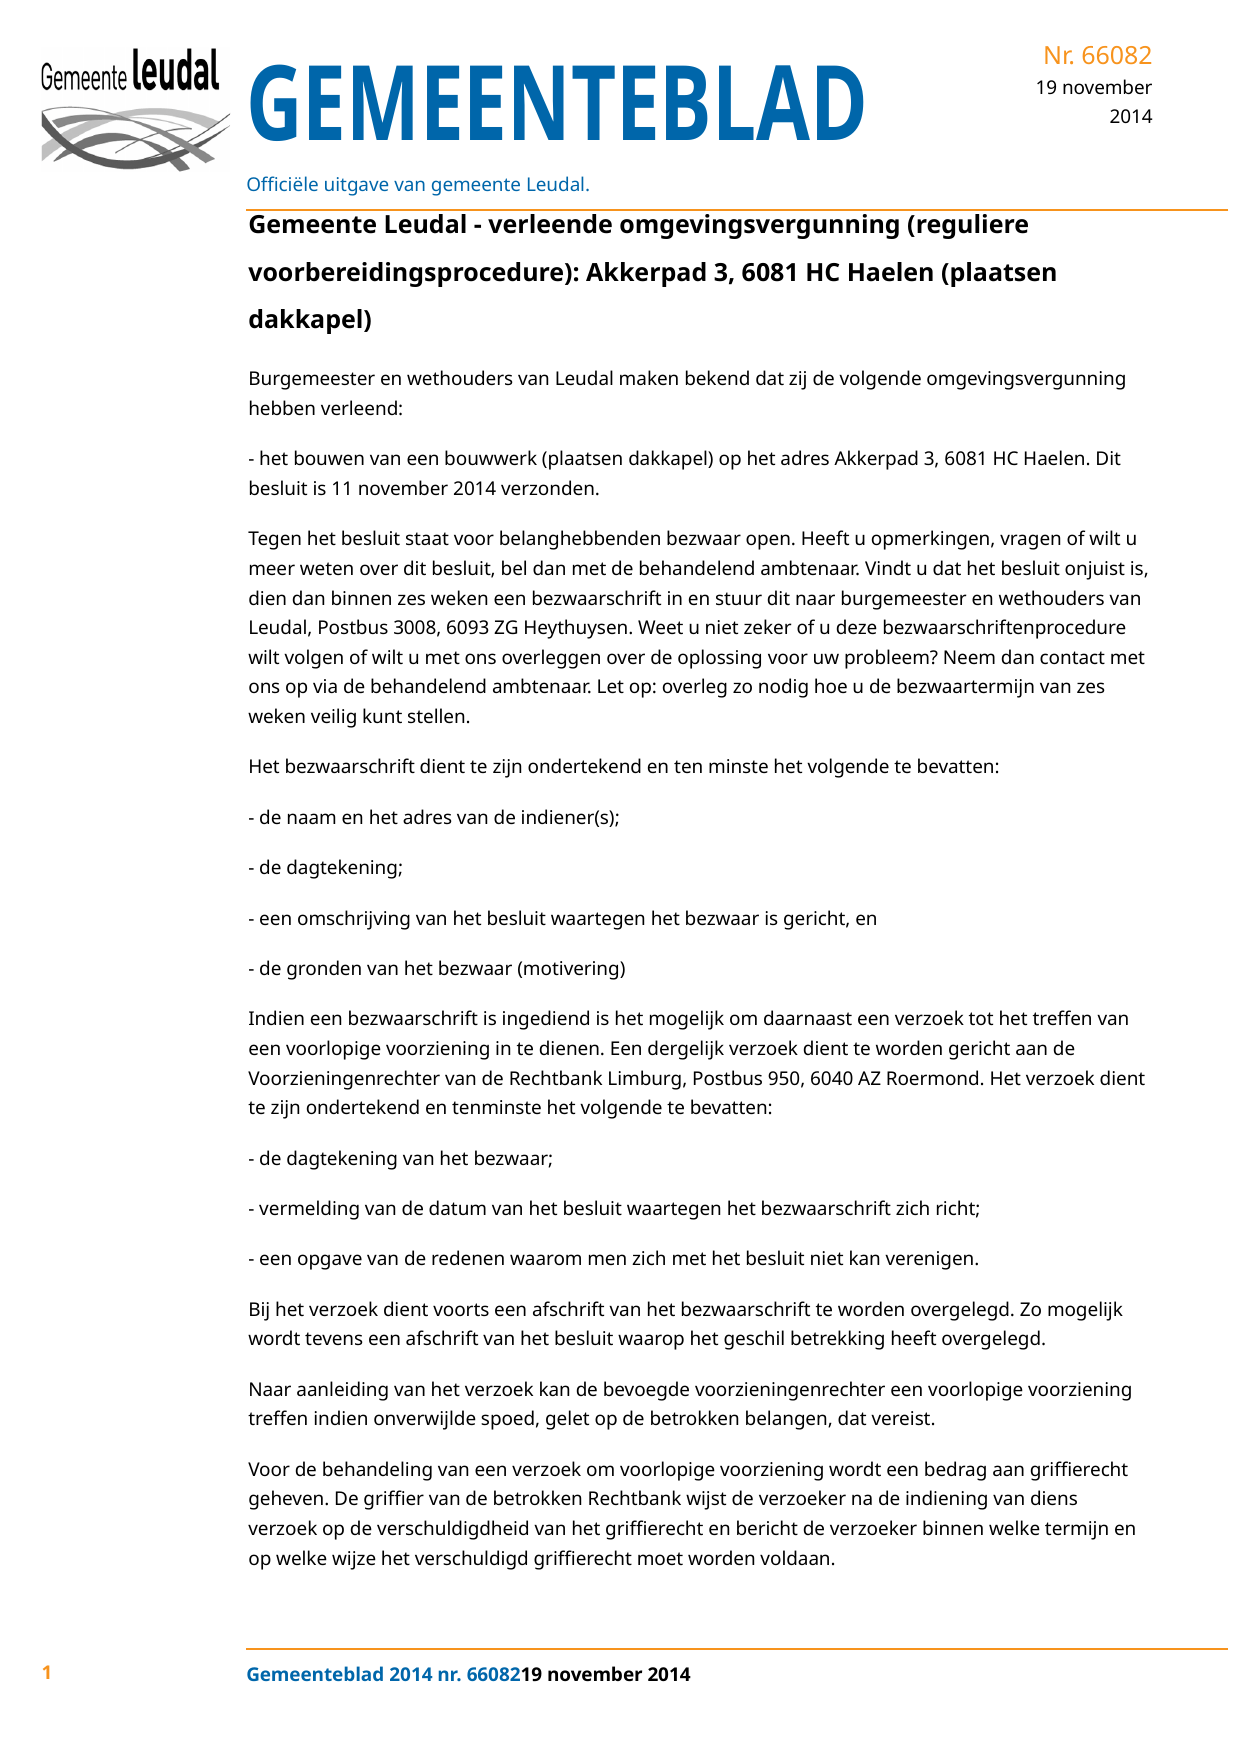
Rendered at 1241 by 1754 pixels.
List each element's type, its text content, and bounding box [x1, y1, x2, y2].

text - vermelding van de datum van het besluit waartegen het bezwaarschrift zich richt; [248, 1195, 1152, 1221]
text Burgemeester en wethouders van Leudal maken bekend dat zij de volgende omgevingsvergunning hebben verleend: [248, 366, 1152, 421]
text - de naam en het adres van de indiener(s); [248, 804, 1152, 829]
text Indien een bezwaarschrift is ingediend is het mogelijk om daarnaast een verzoek tot het treffen van een voorlopige voorziening in te dienen. Een dergelijk verzoek dient te worden gericht aan de Voorzieningenrechter van de Rechtbank Limburg, Postbus 950, 6040 AZ Roermond. Het verzoek dient te zijn ondertekend en tenminste het volgende te bevatten: [248, 1006, 1152, 1120]
text - de gronden van het bezwaar (motivering) [248, 955, 1152, 981]
text - het bouwen van een bouwwerk (plaatsen dakkapel) op het adres Akkerpad 3, 6081 HC Haelen. Dit besluit is 11 november 2014 verzonden. [248, 446, 1152, 501]
text - een opgave van de redenen waarom men zich met het besluit niet kan verenigen. [248, 1246, 1152, 1271]
text - de dagtekening van het bezwaar; [248, 1145, 1152, 1170]
text Gemeente Leudal - verleende omgevingsvergunning (reguliere voorbereidingsprocedure): Akkerpad 3, 6081 HC Haelen (plaatsen dakkapel) [248, 211, 1152, 336]
text Bij het verzoek dient voorts een afschrift van het bezwaarschrift te worden overgelegd. Zo mogelijk wordt tevens een afschrift van het besluit waarop het geschil betrekking heeft overgelegd. [248, 1296, 1152, 1351]
text - de dagtekening; [248, 854, 1152, 880]
text Het bezwaarschrift dient te zijn ondertekend en ten minste het volgende te bevatten: [248, 753, 1152, 779]
text Voor de behandeling van een verzoek om voorlopige voorziening wordt een bedrag aan griffierecht geheven. De griffier van de betrokken Rechtbank wijst de verzoeker na de indiening van diens verzoek op de verschuldigdheid van het griffierecht en bericht de verzoeker binnen welke termijn en op welke wijze het verschuldigd griffierecht moet worden voldaan. [248, 1456, 1152, 1570]
text Tegen het besluit staat voor belanghebbenden bezwaar open. Heeft u opmerkingen, vragen of wilt u meer weten over dit besluit, bel dan met de behandelend ambtenaar. Vindt u dat het besluit onjuist is, dien dan binnen zes weken een bezwaarschrift in en stuur dit naar burgemeester en wethouders van Leudal, Postbus 3008, 6093 ZG Heythuysen. Weet u niet zeker of u deze bezwaarschriftenprocedure wilt volgen of wilt u met ons overleggen over de oplossing voor uw probleem? Neem dan contact met ons op via de behandelend ambtenaar. Let op: overleg zo nodig hoe u de bezwaartermijn van zes weken veilig kunt stellen. [248, 526, 1152, 729]
text - een omschrijving van het besluit waartegen het bezwaar is gericht, en [248, 905, 1152, 930]
picture [41, 47, 231, 172]
text Naar aanleiding van het verzoek kan de bevoegde voorzieningenrechter een voorlopige voorziening treffen indien onverwijlde spoed, gelet op de betrokken belangen, dat vereist. [248, 1376, 1152, 1431]
